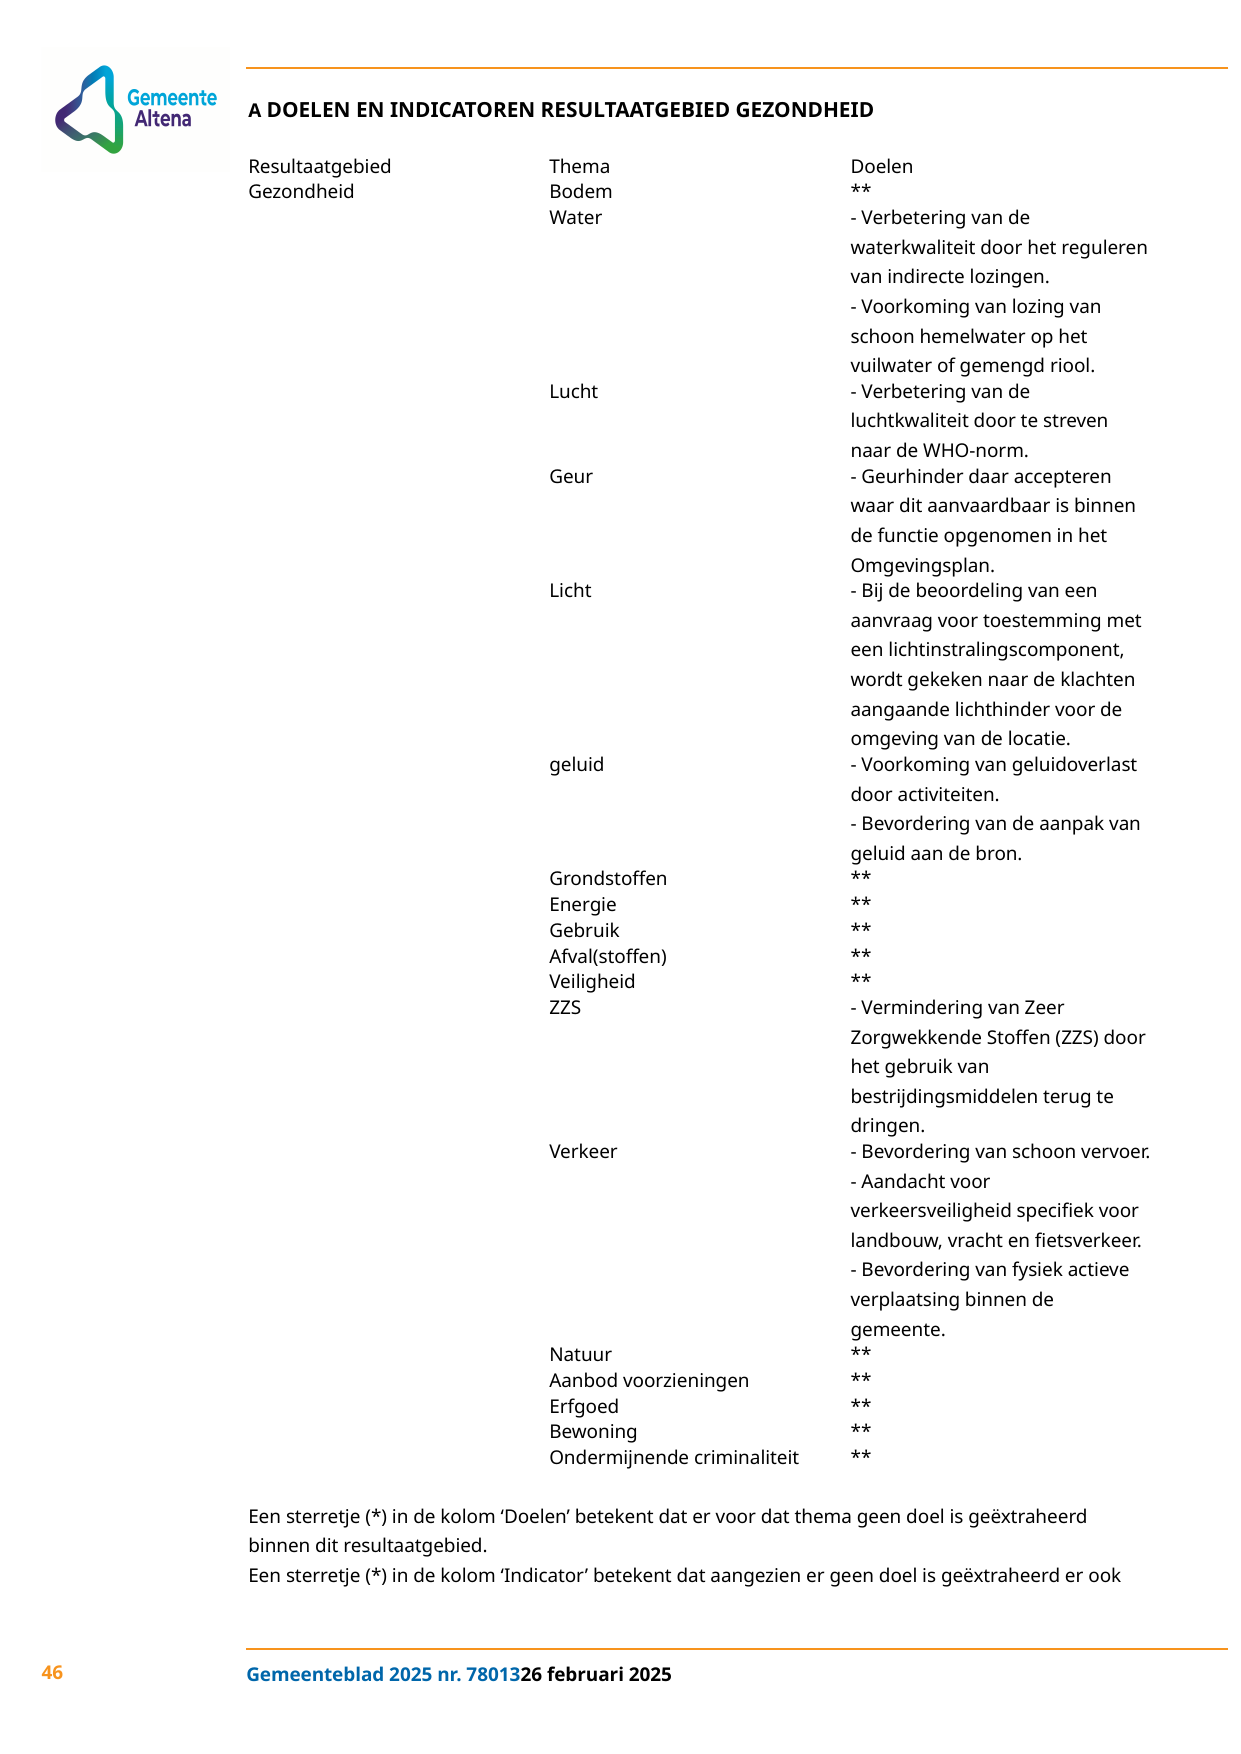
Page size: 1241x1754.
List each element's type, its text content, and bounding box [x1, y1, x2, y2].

table_cell ** [850, 917, 1152, 943]
text Een sterretje (*) in de kolom ‘Indicator’ betekent dat aangezien er geen doel is geëxtraheerd er ook [248, 1562, 1152, 1588]
table_cell ** [850, 1393, 1152, 1419]
table_header Thema [549, 153, 850, 179]
table_cell - Geurhinder daar accepteren waar dit aanvaardbaar is binnen de functie opgenomen in het Omgevingsplan. [850, 463, 1152, 577]
table_cell Aanbod voorzieningen [549, 1367, 850, 1393]
table_cell - Verbetering van de luchtkwaliteit door te streven naar de WHO-norm. [850, 378, 1152, 463]
table_cell - Vermindering van Zeer Zorgwekkende Stoffen (ZZS) door het gebruik van bestrijdingsmiddelen terug te dringen. [850, 994, 1152, 1138]
table_cell Gebruik [549, 917, 850, 943]
table_cell Ondermijnende criminaliteit [549, 1445, 850, 1470]
table_header Doelen [850, 153, 1152, 179]
table_cell Erfgoed [549, 1393, 850, 1419]
table_cell Natuur [549, 1342, 850, 1367]
table_header Resultaatgebied [248, 153, 549, 179]
picture [41, 47, 231, 172]
table_cell ** [850, 891, 1152, 917]
table_cell Bewoning [549, 1419, 850, 1444]
table_cell ** [850, 1419, 1152, 1444]
table_cell Grondstoffen [549, 866, 850, 891]
table_cell Lucht [549, 378, 850, 463]
table_cell Energie [549, 891, 850, 917]
table_cell - Voorkoming van geluidoverlast door activiteiten. - Bevordering van de aanpak van geluid aan de bron. [850, 751, 1152, 866]
table_cell ** [850, 1445, 1152, 1470]
text Een sterretje (*) in de kolom ‘Doelen’ betekent dat er voor dat thema geen doel is geëxtraheerd binnen dit resultaatgebied. [248, 1503, 1152, 1558]
table_cell ** [850, 969, 1152, 994]
table_cell geluid [549, 751, 850, 866]
table_cell Afval(stoffen) [549, 943, 850, 968]
table_cell - Verbetering van de waterkwaliteit door het reguleren van indirecte lozingen. - Voorkoming van lozing van schoon hemelwater op het vuilwater of gemengd riool. [850, 205, 1152, 378]
table_cell ** [850, 866, 1152, 891]
table_cell ZZS [549, 994, 850, 1138]
table_cell - Bevordering van schoon vervoer. - Aandacht voor verkeersveiligheid specifiek voor landbouw, vracht en fietsverkeer. - Bevordering van fysiek actieve verplaatsing binnen de gemeente. [850, 1138, 1152, 1342]
table_cell Geur [549, 463, 850, 577]
table_cell ** [850, 1342, 1152, 1367]
table_cell Gezondheid [248, 179, 549, 1470]
table_cell - Bij de beoordeling van een aanvraag voor toestemming met een lichtinstralingscomponent, wordt gekeken naar de klachten aangaande lichthinder voor de omgeving van de locatie. [850, 578, 1152, 751]
table_cell ** [850, 1367, 1152, 1393]
table_cell Licht [549, 578, 850, 751]
table_cell Veiligheid [549, 969, 850, 994]
table_cell Verkeer [549, 1138, 850, 1342]
table_cell ** [850, 179, 1152, 204]
table_cell ** [850, 943, 1152, 968]
table_cell Bodem [549, 179, 850, 204]
table_cell Water [549, 205, 850, 378]
text A DOELEN EN INDICATOREN RESULTAATGEBIED GEZONDHEID [248, 95, 1152, 123]
